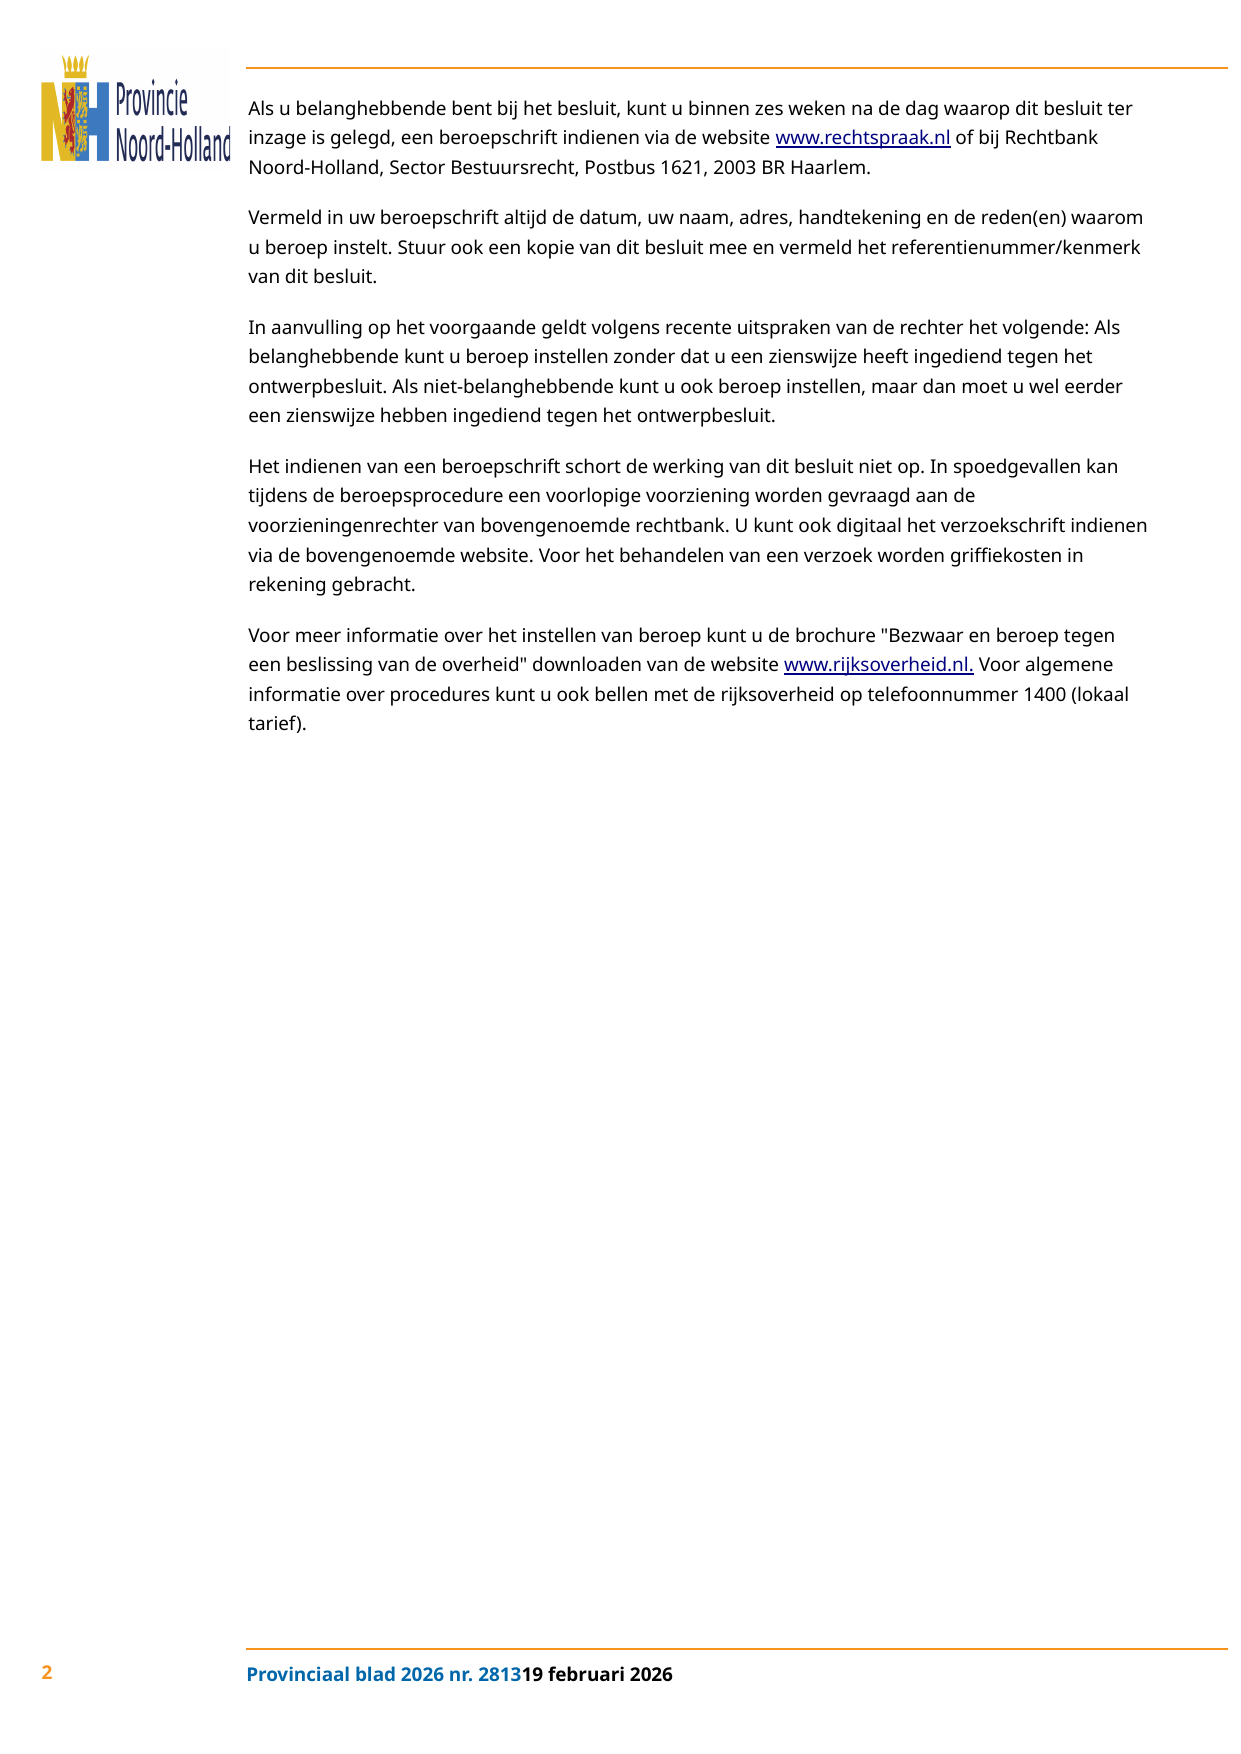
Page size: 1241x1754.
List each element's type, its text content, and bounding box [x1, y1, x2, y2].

text Voor meer informatie over het instellen van beroep kunt u de brochure "Bezwaar en beroep tegen een beslissing van de overheid" downloaden van de website www.rijksoverheid.nl. Voor algemene informatie over procedures kunt u ook bellen met de rijksoverheid op telefoonnummer 1400 (lokaal tarief). [248, 622, 1152, 736]
picture [41, 47, 231, 172]
text In aanvulling op het voorgaande geldt volgens recente uitspraken van de rechter het volgende: Als belanghebbende kunt u beroep instellen zonder dat u een zienswijze heeft ingediend tegen het ontwerpbesluit. Als niet-belanghebbende kunt u ook beroep instellen, maar dan moet u wel eerder een zienswijze hebben ingediend tegen het ontwerpbesluit. [248, 314, 1152, 428]
text Het indienen van een beroepschrift schort de werking van dit besluit niet op. In spoedgevallen kan tijdens de beroepsprocedure een voorlopige voorziening worden gevraagd aan de voorzieningenrechter van bovengenoemde rechtbank. U kunt ook digitaal het verzoekschrift indienen via de bovengenoemde website. Voor het behandelen van een verzoek worden griffiekosten in rekening gebracht. [248, 453, 1152, 597]
text Vermeld in uw beroepschrift altijd de datum, uw naam, adres, handtekening en de reden(en) waarom u beroep instelt. Stuur ook een kopie van dit besluit mee en vermeld het referentienummer/kenmerk van dit besluit. [248, 204, 1152, 289]
text Als u belanghebbende bent bij het besluit, kunt u binnen zes weken na de dag waarop dit besluit ter inzage is gelegd, een beroepschrift indienen via de website www.rechtspraak.nl of bij Rechtbank Noord-Holland, Sector Bestuursrecht, Postbus 1621, 2003 BR Haarlem. [248, 95, 1152, 180]
